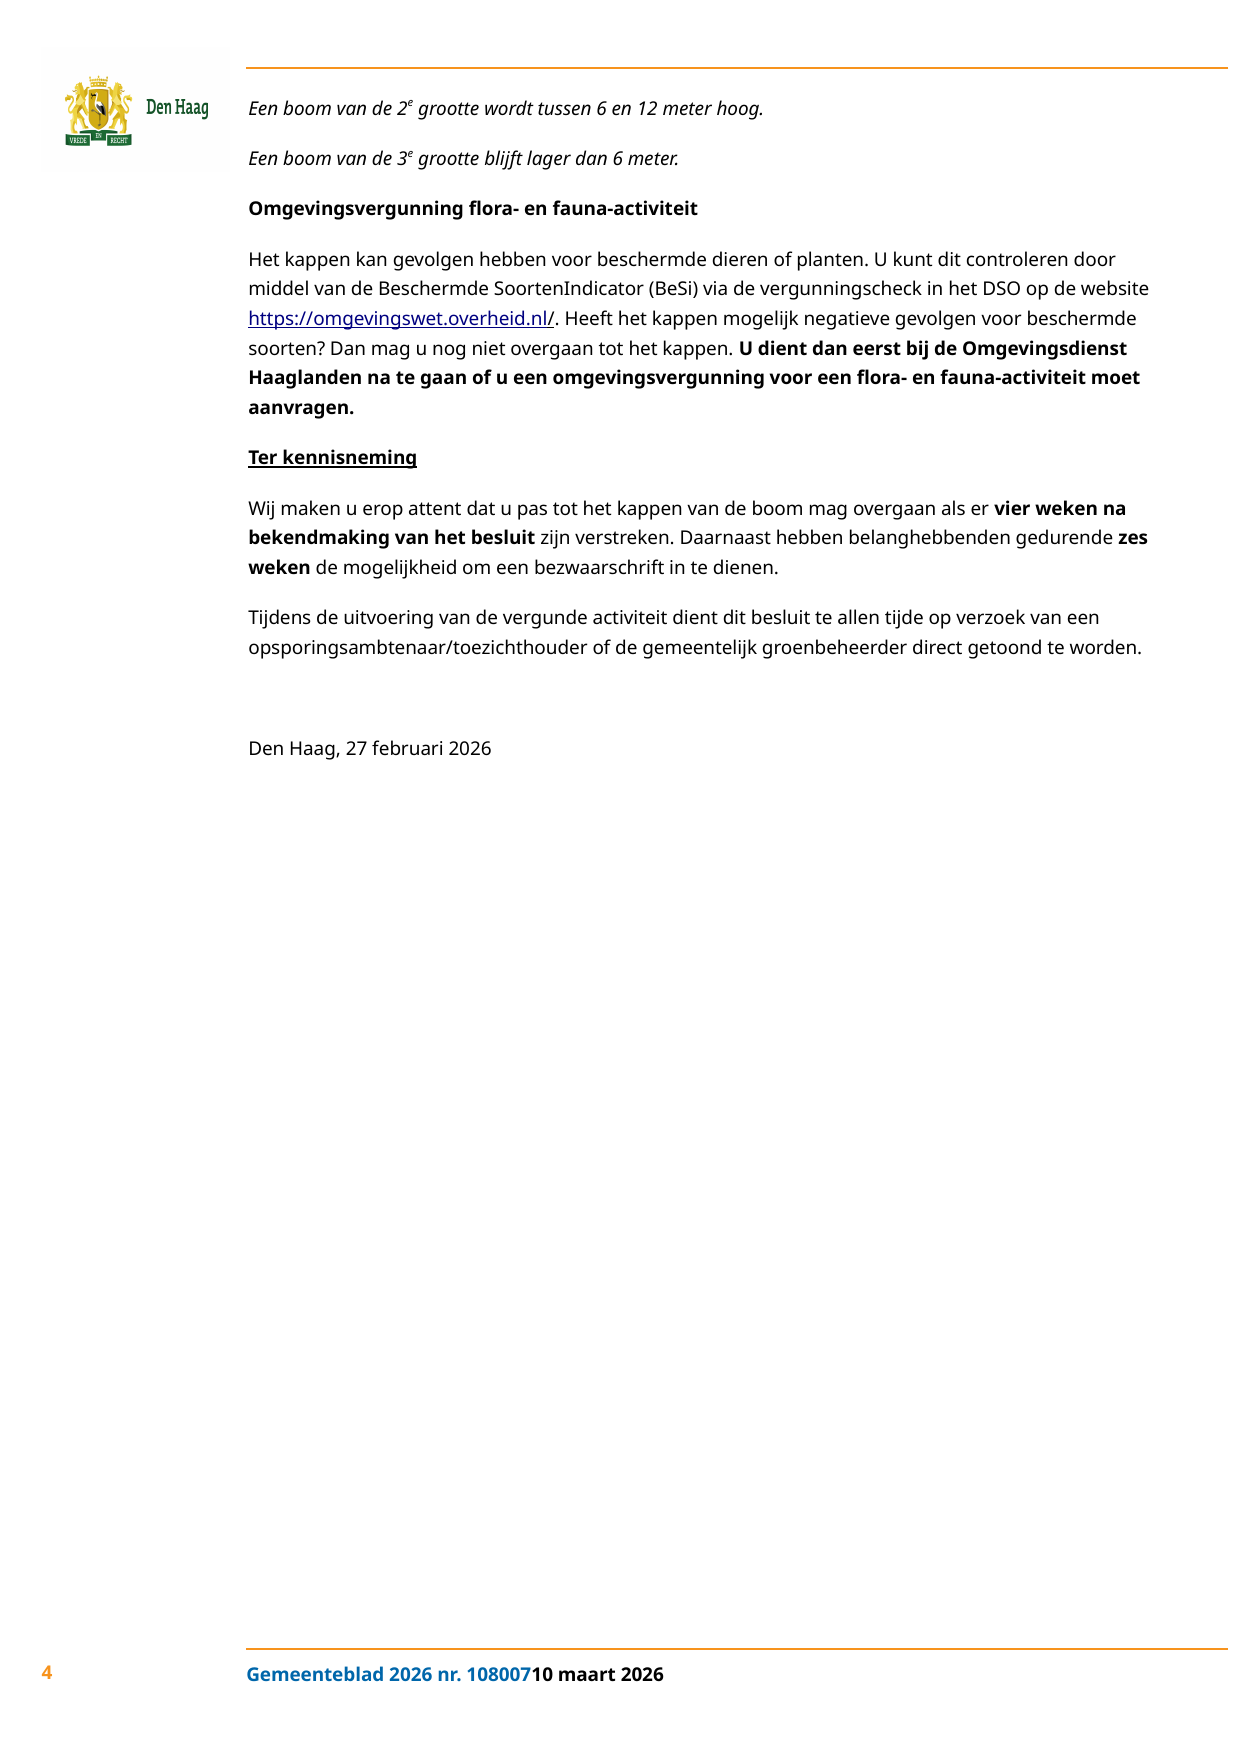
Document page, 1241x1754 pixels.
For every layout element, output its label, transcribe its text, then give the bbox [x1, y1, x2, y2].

picture [41, 47, 231, 172]
text Wij maken u erop attent dat u pas tot het kappen van de boom mag overgaan als er vier weken na bekendmaking van het besluit zijn verstreken. Daarnaast hebben belanghebbenden gedurende zes weken de mogelijkheid om een bezwaarschrift in te dienen. [248, 495, 1152, 580]
text Een boom van de 2e grootte wordt tussen 6 en 12 meter hoog. [248, 95, 1152, 121]
text Tijdens de uitvoering van de vergunde activiteit dient dit besluit te allen tijde op verzoek van een opsporingsambtenaar/toezichthouder of de gemeentelijk groenbeheerder direct getoond te worden. [248, 604, 1152, 660]
text Ter kennisneming [248, 444, 1152, 470]
text Een boom van de 3e grootte blijft lager dan 6 meter. [248, 145, 1152, 171]
text Het kappen kan gevolgen hebben voor beschermde dieren of planten. U kunt dit controleren door middel van de Beschermde SoortenIndicator (BeSi) via de vergunningscheck in het DSO op de website https://omgevingswet.overheid.nl/. Heeft het kappen mogelijk negatieve gevolgen voor beschermde soorten? Dan mag u nog niet overgaan tot het kappen. U dient dan eerst bij de Omgevingsdienst Haaglanden na te gaan of u een omgevingsvergunning voor een flora- en fauna-activiteit moet aanvragen. [248, 246, 1152, 420]
text Den Haag, 27 februari 2026 [248, 735, 1152, 761]
text Omgevingsvergunning flora- en fauna-activiteit [248, 196, 1152, 221]
